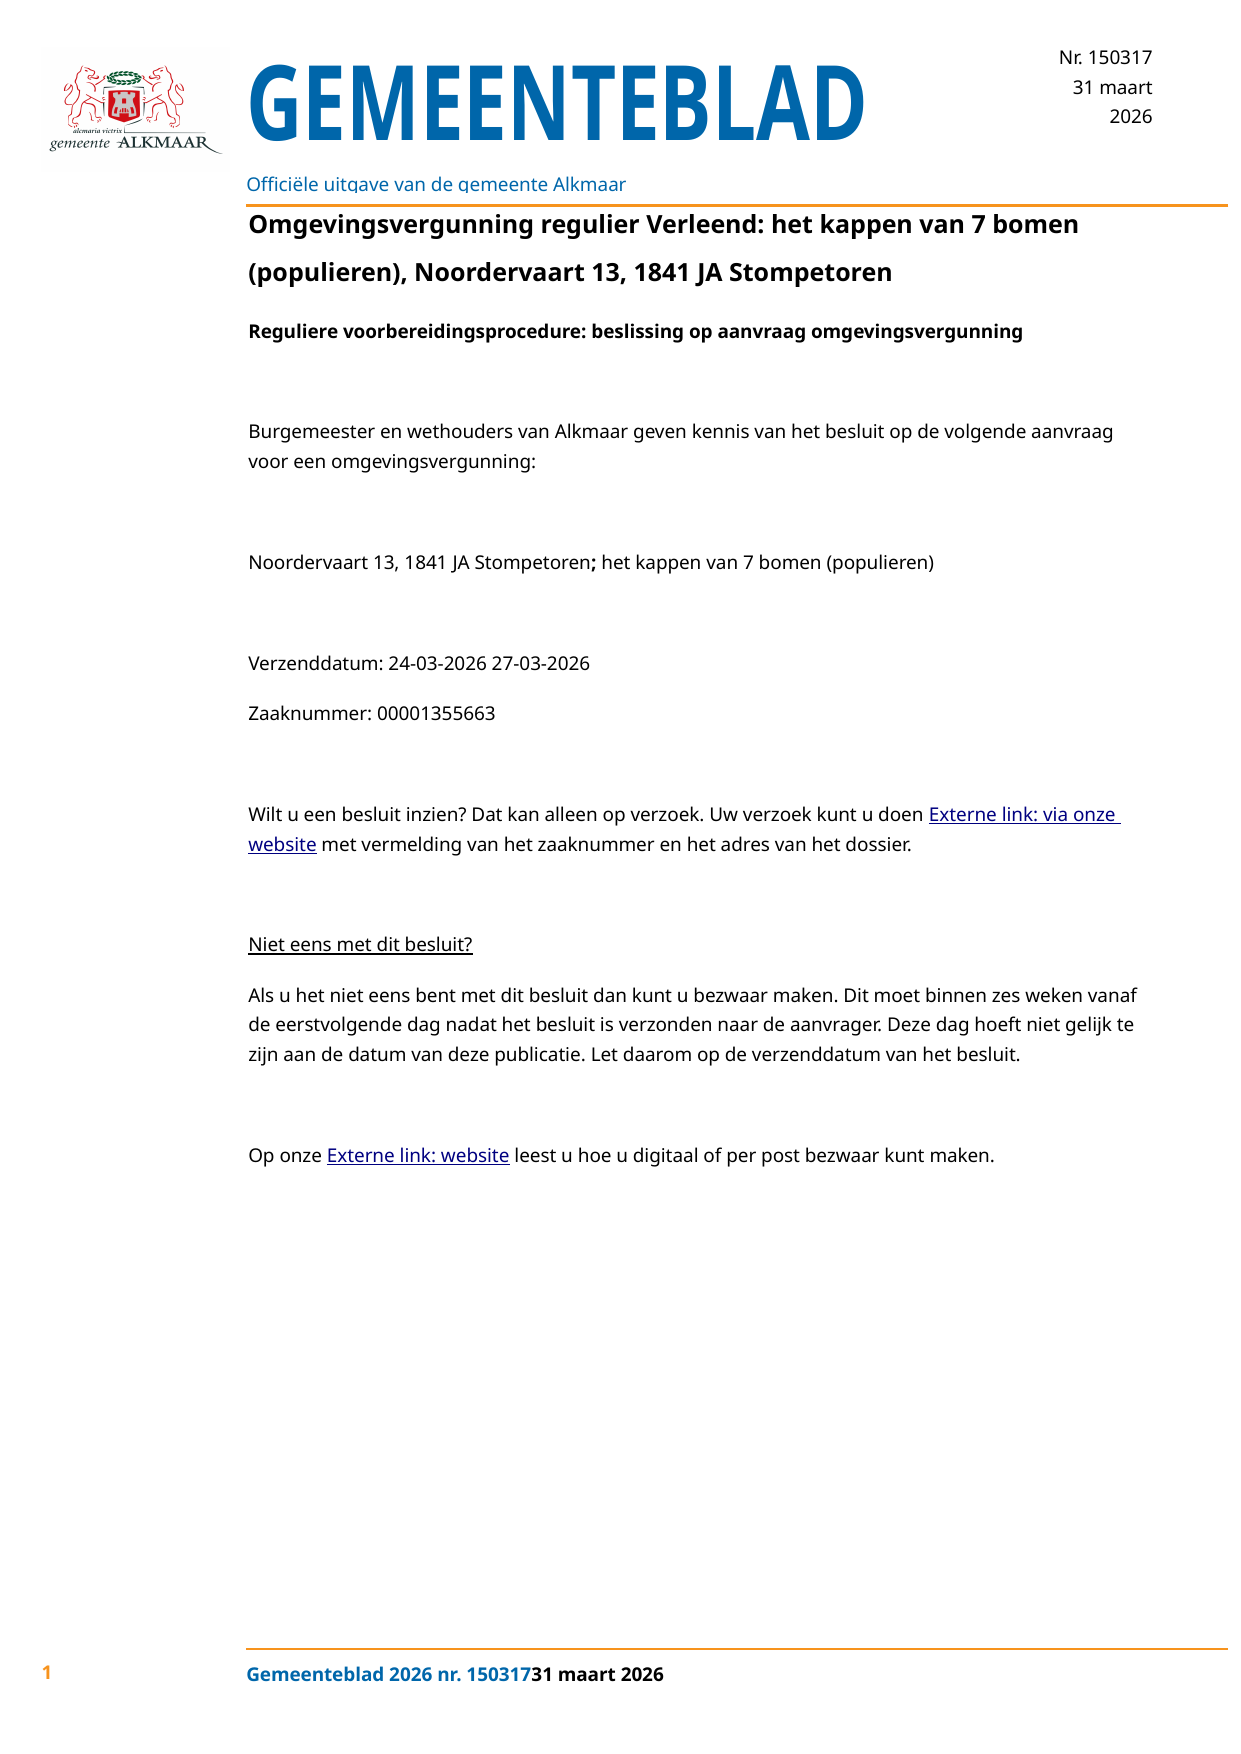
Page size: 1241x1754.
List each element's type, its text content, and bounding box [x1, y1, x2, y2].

text Reguliere voorbereidingsprocedure: beslissing op aanvraag omgevingsvergunning [248, 318, 1152, 344]
text Verzenddatum: 24-03-2026 27-03-2026 [248, 650, 1152, 676]
text Niet eens met dit besluit? [248, 932, 1152, 957]
text Als u het niet eens bent met dit besluit dan kunt u bezwaar maken. Dit moet binnen zes weken vanaf de eerstvolgende dag nadat het besluit is verzonden naar de aanvrager. Deze dag hoeft niet gelijk te zijn aan de datum van deze publicatie. Let daarom op de verzenddatum van het besluit. [248, 982, 1152, 1067]
text Noordervaart 13, 1841 JA Stompetoren; het kappen van 7 bomen (populieren) [248, 549, 1152, 575]
text Burgemeester en wethouders van Alkmaar geven kennis van het besluit op de volgende aanvraag voor een omgevingsvergunning: [248, 419, 1152, 474]
text Omgevingsvergunning regulier Verleend: het kappen van 7 bomen (populieren), Noordervaart 13, 1841 JA Stompetoren [248, 207, 1152, 288]
text Wilt u een besluit inzien? Dat kan alleen op verzoek. Uw verzoek kunt u doen Externe link: via onze website met vermelding van het zaaknummer en het adres van het dossier. [248, 801, 1152, 857]
picture [41, 47, 231, 172]
text Zaaknummer: 00001355663 [248, 700, 1152, 726]
text Op onze Externe link: website leest u hoe u digitaal of per post bezwaar kunt maken. [248, 1142, 1152, 1168]
